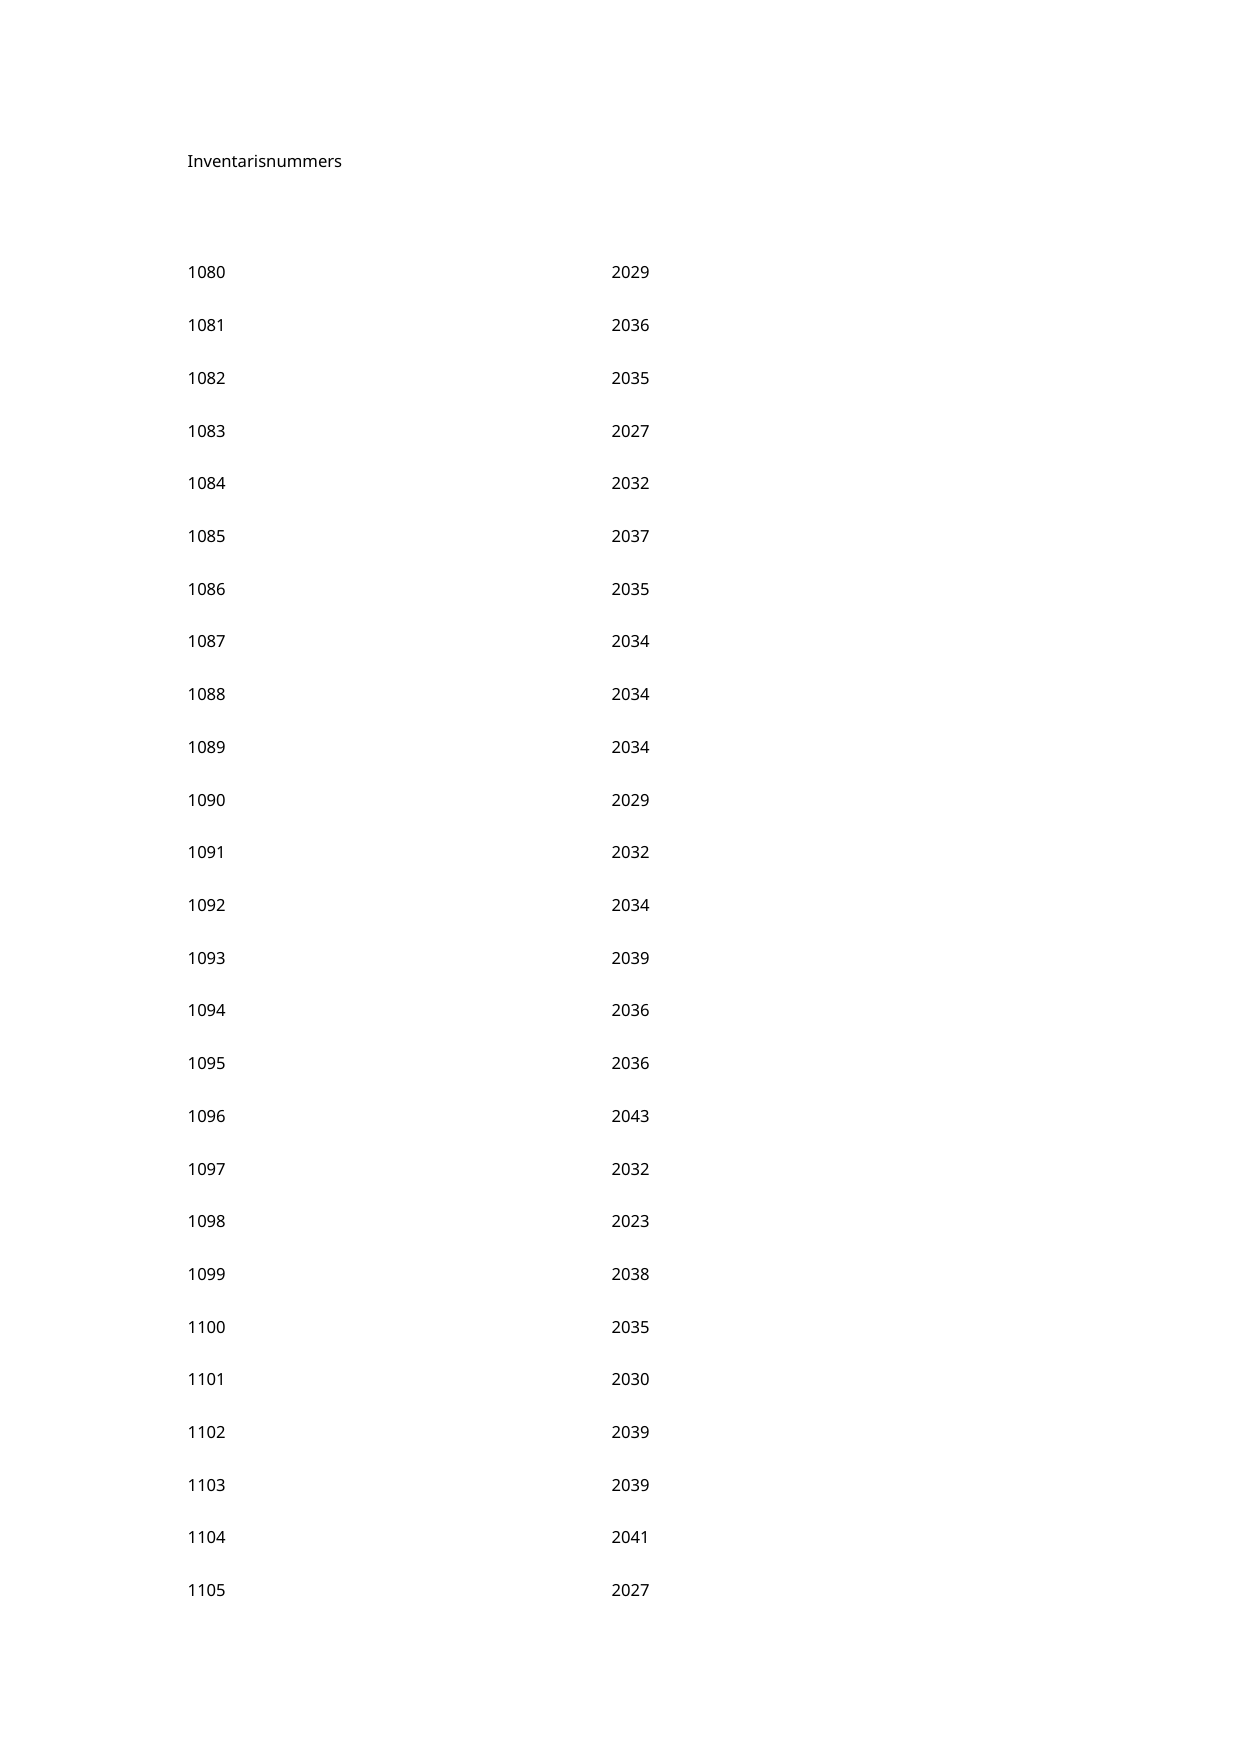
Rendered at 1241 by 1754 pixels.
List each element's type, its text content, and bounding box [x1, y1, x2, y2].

table_cell 1104 [188, 1526, 611, 1579]
table_cell 2034 [611, 894, 1053, 946]
table_cell 1095 [188, 1052, 611, 1104]
table_cell 2032 [611, 1157, 1053, 1210]
table_cell 1093 [188, 946, 611, 999]
table_cell 2035 [611, 367, 1053, 419]
table_header [611, 150, 1053, 208]
table_cell 2036 [611, 314, 1053, 367]
table_cell 2039 [611, 1421, 1053, 1473]
table_cell 1083 [188, 419, 611, 472]
table_cell 1080 [188, 261, 611, 314]
table_cell 2039 [611, 1474, 1053, 1526]
table_cell 1085 [188, 525, 611, 577]
table_cell 1088 [188, 683, 611, 736]
table_cell 2034 [611, 683, 1053, 736]
table_cell 2027 [611, 1579, 1053, 1602]
table_cell 2030 [611, 1368, 1053, 1421]
table_cell 2043 [611, 1105, 1053, 1157]
table_cell 1094 [188, 999, 611, 1052]
table_cell 1105 [188, 1579, 611, 1602]
table_cell [611, 209, 1053, 261]
table_cell 2032 [611, 472, 1053, 525]
table_cell 2029 [611, 261, 1053, 314]
table_cell 1096 [188, 1105, 611, 1157]
table_cell 1099 [188, 1263, 611, 1315]
table_cell 2036 [611, 999, 1053, 1052]
table_cell 2029 [611, 788, 1053, 841]
table_cell 1081 [188, 314, 611, 367]
table_cell 1082 [188, 367, 611, 419]
table_cell 1090 [188, 788, 611, 841]
table_cell 2036 [611, 1052, 1053, 1104]
table_cell 2039 [611, 946, 1053, 999]
table_cell 2037 [611, 525, 1053, 577]
table_cell 1087 [188, 630, 611, 683]
table_cell 2032 [611, 841, 1053, 894]
table_cell 2034 [611, 736, 1053, 788]
table_header Inventarisnummers [188, 150, 611, 208]
table_cell 1089 [188, 736, 611, 788]
table_cell 1092 [188, 894, 611, 946]
table_cell 1097 [188, 1157, 611, 1210]
table_cell 1100 [188, 1315, 611, 1368]
table_cell 2023 [611, 1210, 1053, 1263]
table_cell 2038 [611, 1263, 1053, 1315]
table_cell 1103 [188, 1474, 611, 1526]
table_cell 1098 [188, 1210, 611, 1263]
table_cell 2041 [611, 1526, 1053, 1579]
table_cell 1102 [188, 1421, 611, 1473]
table_cell 1084 [188, 472, 611, 525]
table_cell 2035 [611, 578, 1053, 630]
table_cell 1091 [188, 841, 611, 894]
table_cell 2034 [611, 630, 1053, 683]
table_cell 2035 [611, 1315, 1053, 1368]
table_cell 1086 [188, 578, 611, 630]
table_cell 1101 [188, 1368, 611, 1421]
table_cell 2027 [611, 419, 1053, 472]
table_cell [188, 209, 611, 261]
